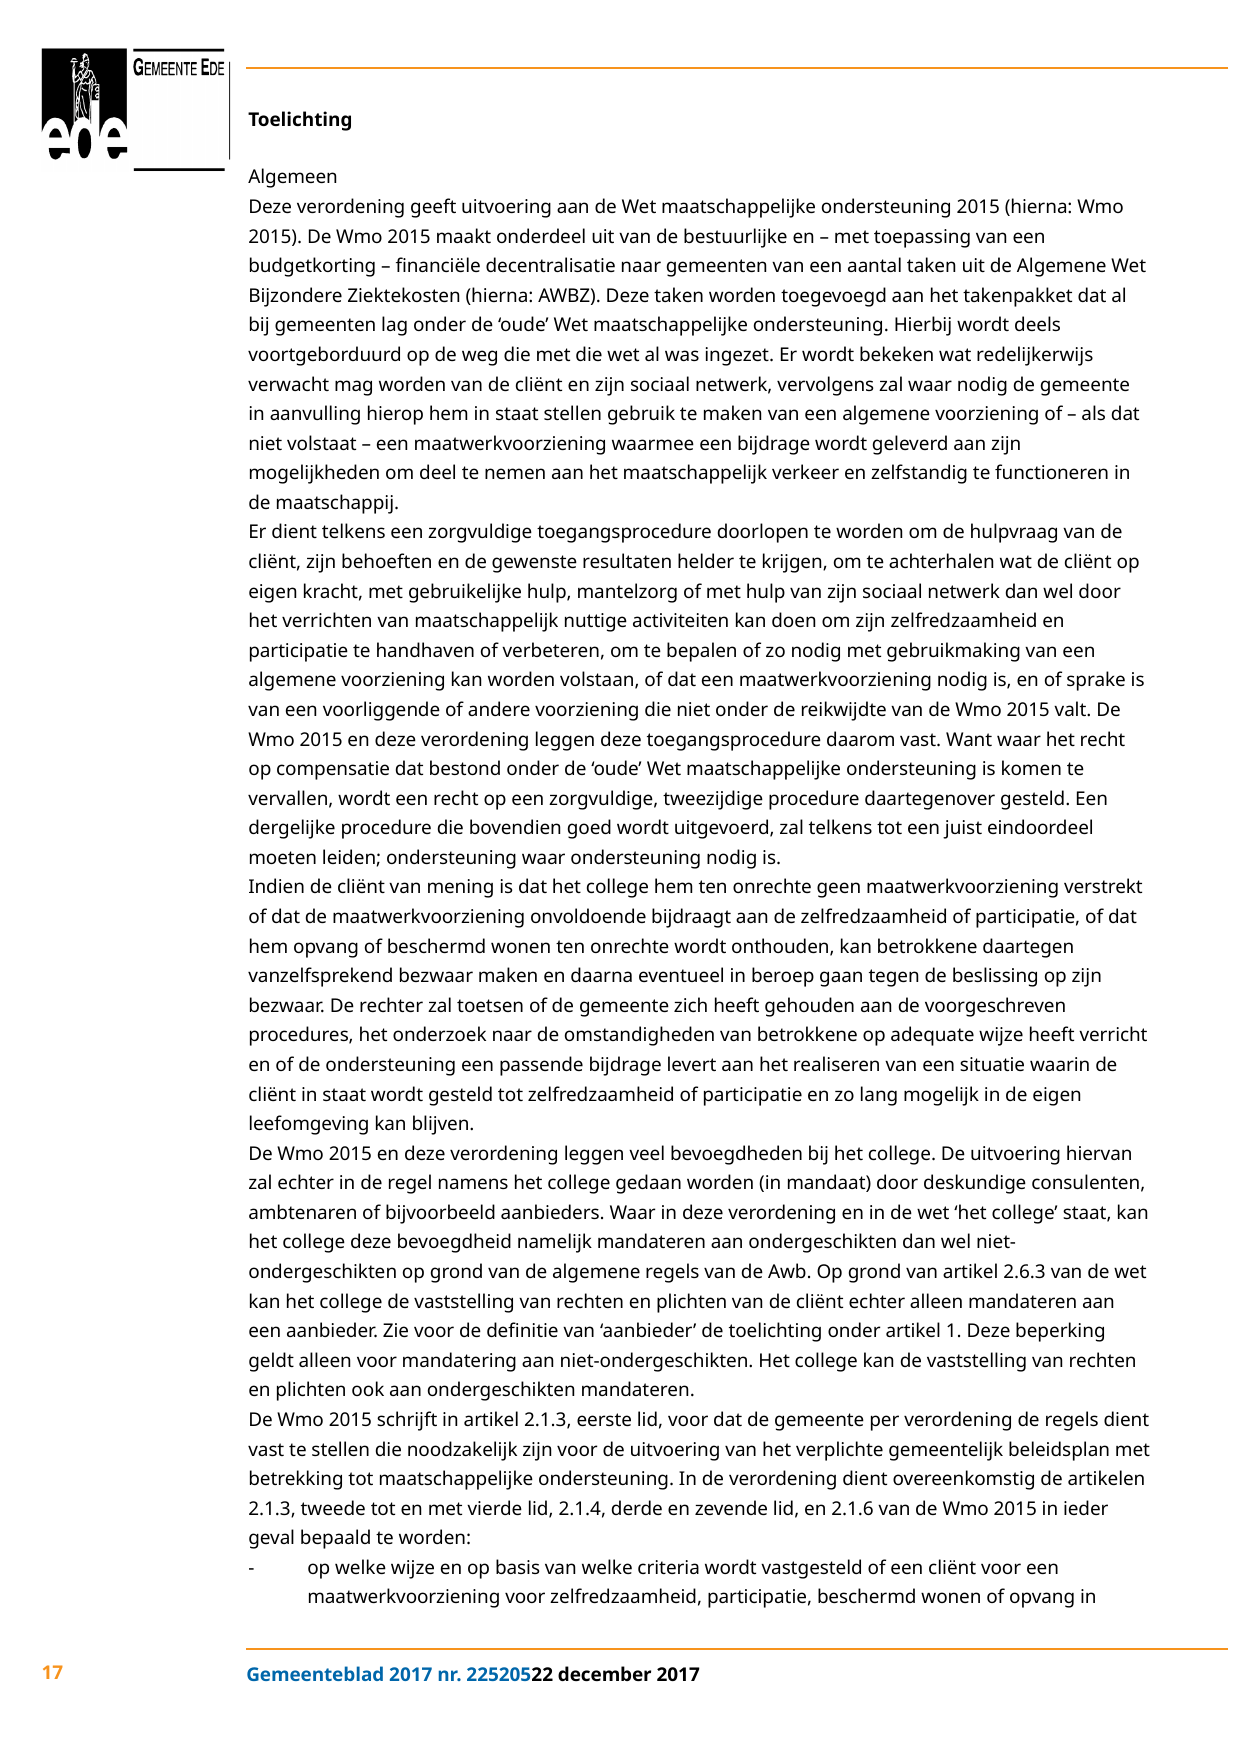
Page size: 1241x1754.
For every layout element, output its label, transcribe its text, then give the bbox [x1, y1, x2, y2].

text Er dient telkens een zorgvuldige toegangsprocedure doorlopen te worden om de hulpvraag van de cliënt, zijn behoeften en de gewenste resultaten helder te krijgen, om te achterhalen wat de cliënt op eigen kracht, met gebruikelijke hulp, mantelzorg of met hulp van zijn sociaal netwerk dan wel door het verrichten van maatschappelijk nuttige activiteiten kan doen om zijn zelfredzaamheid en participatie te handhaven of verbeteren, om te bepalen of zo nodig met gebruikmaking van een algemene voorziening kan worden volstaan, of dat een maatwerkvoorziening nodig is, en of sprake is van een voorliggende of andere voorziening die niet onder de reikwijdte van de Wmo 2015 valt. De Wmo 2015 en deze verordening leggen deze toegangsprocedure daarom vast. Want waar het recht op compensatie dat bestond onder de ‘oude’ Wet maatschappelijke ondersteuning is komen te vervallen, wordt een recht op een zorgvuldige, tweezijdige procedure daartegenover gesteld. Een dergelijke procedure die bovendien goed wordt uitgevoerd, zal telkens tot een juist eindoordeel moeten leiden; ondersteuning waar ondersteuning nodig is. [248, 519, 1152, 870]
text De Wmo 2015 schrijft in artikel 2.1.3, eerste lid, voor dat de gemeente per verordening de regels dient vast te stellen die noodzakelijk zijn voor de uitvoering van het verplichte gemeentelijk beleidsplan met betrekking tot maatschappelijke ondersteuning. In de verordening dient overeenkomstig de artikelen 2.1.3, tweede tot en met vierde lid, 2.1.4, derde en zevende lid, en 2.1.6 van de Wmo 2015 in ieder geval bepaald te worden: [248, 1406, 1152, 1550]
text Indien de cliënt van mening is dat het college hem ten onrechte geen maatwerkvoorziening verstrekt of dat de maatwerkvoorziening onvoldoende bijdraagt aan de zelfredzaamheid of participatie, of dat hem opvang of beschermd wonen ten onrechte wordt onthouden, kan betrokkene daartegen vanzelfsprekend bezwaar maken en daarna eventueel in beroep gaan tegen de beslissing op zijn bezwaar. De rechter zal toetsen of de gemeente zich heeft gehouden aan de voorgeschreven procedures, het onderzoek naar de omstandigheden van betrokkene op adequate wijze heeft verricht en of de ondersteuning een passende bijdrage levert aan het realiseren van een situatie waarin de cliënt in staat wordt gesteld tot zelfredzaamheid of participatie en zo lang mogelijk in de eigen leefomgeving kan blijven. [248, 874, 1152, 1136]
list op welke wijze en op basis van welke criteria wordt vastgesteld of een cliënt voor een maatwerkvoorziening voor zelfredzaamheid, participatie, beschermd wonen of opvang in [248, 1554, 1152, 1609]
text Deze verordening geeft uitvoering aan de Wet maatschappelijke ondersteuning 2015 (hierna: Wmo 2015). De Wmo 2015 maakt onderdeel uit van de bestuurlijke en – met toepassing van een budgetkorting – financiële decentralisatie naar gemeenten van een aantal taken uit de Algemene Wet Bijzondere Ziektekosten (hierna: AWBZ). Deze taken worden toegevoegd aan het takenpakket dat al bij gemeenten lag onder de ‘oude’ Wet maatschappelijke ondersteuning. Hierbij wordt deels voortgeborduurd op de weg die met die wet al was ingezet. Er wordt bekeken wat redelijkerwijs verwacht mag worden van de cliënt en zijn sociaal netwerk, vervolgens zal waar nodig de gemeente in aanvulling hierop hem in staat stellen gebruik te maken van een algemene voorziening of – als dat niet volstaat – een maatwerkvoorziening waarmee een bijdrage wordt geleverd aan zijn mogelijkheden om deel te nemen aan het maatschappelijk verkeer en zelfstandig te functioneren in de maatschappij. [248, 193, 1152, 515]
text Algemeen [248, 164, 1152, 189]
text De Wmo 2015 en deze verordening leggen veel bevoegdheden bij het college. De uitvoering hiervan zal echter in de regel namens het college gedaan worden (in mandaat) door deskundige consulenten, ambtenaren of bijvoorbeeld aanbieders. Waar in deze verordening en in de wet ‘het college’ staat, kan het college deze bevoegdheid namelijk mandateren aan ondergeschikten dan wel niet-ondergeschikten op grond van de algemene regels van de Awb. Op grond van artikel 2.6.3 van de wet kan het college de vaststelling van rechten en plichten van de cliënt echter alleen mandateren aan een aanbieder. Zie voor de definitie van ‘aanbieder’ de toelichting onder artikel 1. Deze beperking geldt alleen voor mandatering aan niet-ondergeschikten. Het college kan de vaststelling van rechten en plichten ook aan ondergeschikten mandateren. [248, 1140, 1152, 1402]
picture [41, 47, 231, 172]
text Toelichting [248, 95, 1152, 134]
